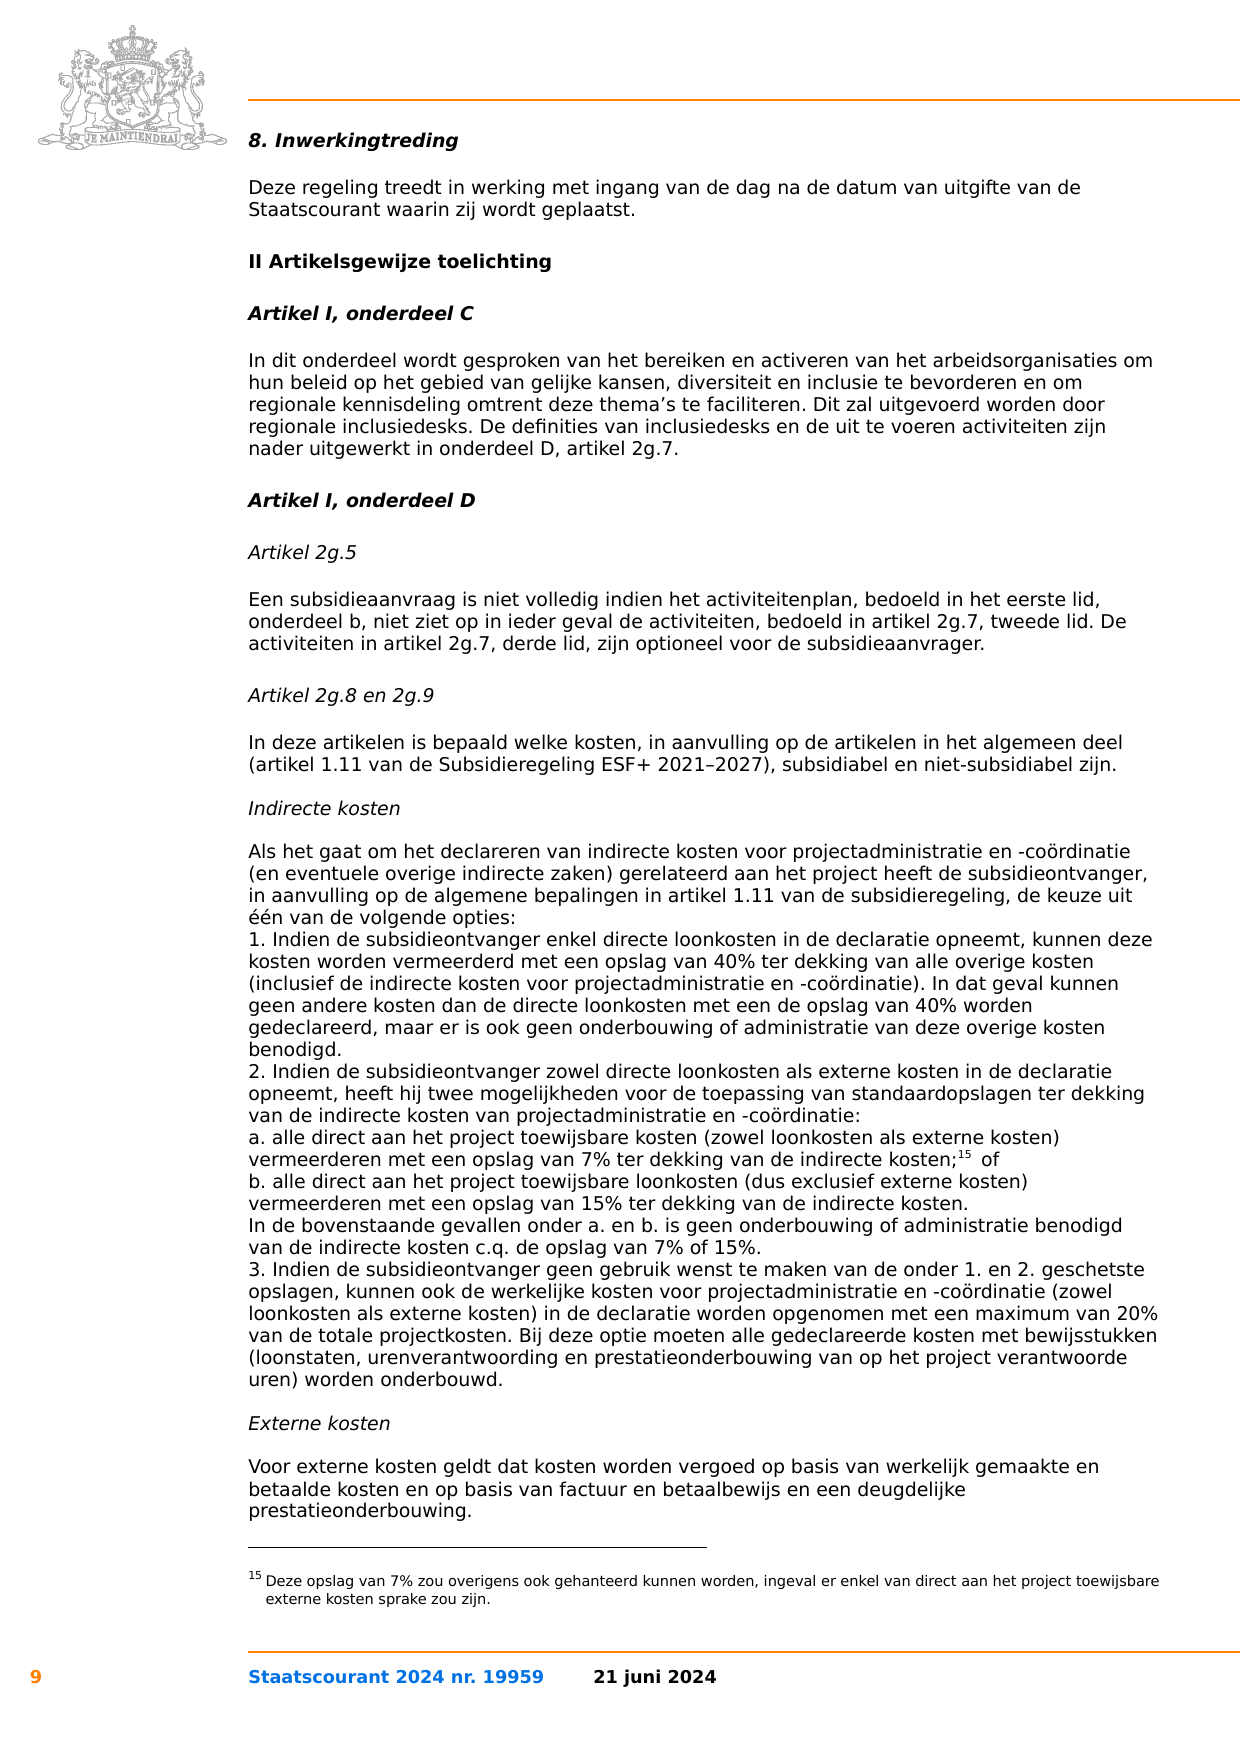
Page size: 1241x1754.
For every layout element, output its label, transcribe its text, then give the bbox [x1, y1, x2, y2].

subtitle 8. Inwerkingtreding [248, 130, 1163, 152]
text In deze artikelen is bepaald welke kosten, in aanvulling op de artikelen in het algemeen deel (artikel 1.11 van de Subsidieregeling ESF+ 2021–2027), subsidiabel en niet-subsidiabel zijn. [248, 732, 1163, 776]
text Deze opslag van 7% zou overigens ook gehanteerd kunnen worden, ingeval er enkel van direct aan het project toewijsbare externe kosten sprake zou zijn. [248, 1569, 1163, 1608]
text Een subsidieaanvraag is niet volledig indien het activiteitenplan, bedoeld in het eerste lid, onderdeel b, niet ziet op in ieder geval de activiteiten, bedoeld in artikel 2g.7, tweede lid. De activiteiten in artikel 2g.7, derde lid, zijn optioneel voor de subsidieaanvrager. [248, 589, 1163, 654]
subtitle Externe kosten [248, 1413, 1163, 1434]
subtitle Indirecte kosten [248, 797, 1163, 819]
text b. alle direct aan het project toewijsbare loonkosten (dus exclusief externe kosten) vermeerderen met een opslag van 15% ter dekking van de indirecte kosten. [248, 1171, 1163, 1215]
text Voor externe kosten geldt dat kosten worden vergoed op basis van werkelijk gemaakte en betaalde kosten en op basis van factuur en betaalbewijs en een deugdelijke prestatieonderbouwing. [248, 1456, 1163, 1522]
subtitle Artikel 2g.5 [248, 542, 1163, 564]
subtitle Artikel 2g.8 en 2g.9 [248, 684, 1163, 707]
text Deze regeling treedt in werking met ingang van de dag na de datum van uitgifte van de Staatscourant waarin zij wordt geplaatst. [248, 177, 1163, 221]
subtitle Artikel I, onderdeel C [248, 303, 1163, 325]
text In de bovenstaande gevallen onder a. en b. is geen onderbouwing of administratie benodigd van de indirecte kosten c.q. de opslag van 7% of 15%. [248, 1215, 1163, 1259]
text In dit onderdeel wordt gesproken van het bereiken en activeren van het arbeidsorganisaties om hun beleid op het gebied van gelijke kansen, diversiteit en inclusie te bevorderen en om regionale kennisdeling omtrent deze thema’s te faciliteren. Dit zal uitgevoerd worden door regionale inclusiedesks. De definities van inclusiedesks en de uit te voeren activiteiten zijn nader uitgewerkt in onderdeel D, artikel 2g.7. [248, 350, 1163, 460]
text 2. Indien de subsidieontvanger zowel directe loonkosten als externe kosten in de declaratie opneemt, heeft hij twee mogelijkheden voor de toepassing van standaardopslagen ter dekking van de indirecte kosten van projectadministratie en -coördinatie: [248, 1061, 1163, 1127]
text Als het gaat om het declareren van indirecte kosten voor projectadministratie en -coördinatie (en eventuele overige indirecte zaken) gerelateerd aan het project heeft de subsidieontvanger, in aanvulling op de algemene bepalingen in artikel 1.11 van de subsidieregeling, de keuze uit één van de volgende opties: [248, 841, 1163, 929]
subtitle II Artikelsgewijze toelichting [248, 251, 1163, 273]
text 3. Indien de subsidieontvanger geen gebruik wenst te maken van de onder 1. en 2. geschetste opslagen, kunnen ook de werkelijke kosten voor projectadministratie en -coördinatie (zowel loonkosten als externe kosten) in de declaratie worden opgenomen met een maximum van 20% van de totale projectkosten. Bij deze optie moeten alle gedeclareerde kosten met bewijsstukken (loonstaten, urenverantwoording en prestatieonderbouwing van op het project verantwoorde uren) worden onderbouwd. [248, 1259, 1163, 1391]
text 1. Indien de subsidieontvanger enkel directe loonkosten in de declaratie opneemt, kunnen deze kosten worden vermeerderd met een opslag van 40% ter dekking van alle overige kosten (inclusief de indirecte kosten voor projectadministratie en -coördinatie). In dat geval kunnen geen andere kosten dan de directe loonkosten met een de opslag van 40% worden gedeclareerd, maar er is ook geen onderbouwing of administratie van deze overige kosten benodigd. [248, 929, 1163, 1061]
subtitle Artikel I, onderdeel D [248, 490, 1163, 512]
picture [38, 25, 227, 150]
text a. alle direct aan het project toewijsbare kosten (zowel loonkosten als externe kosten) vermeerderen met een opslag van 7% ter dekking van de indirecte kosten; of [248, 1127, 1163, 1171]
